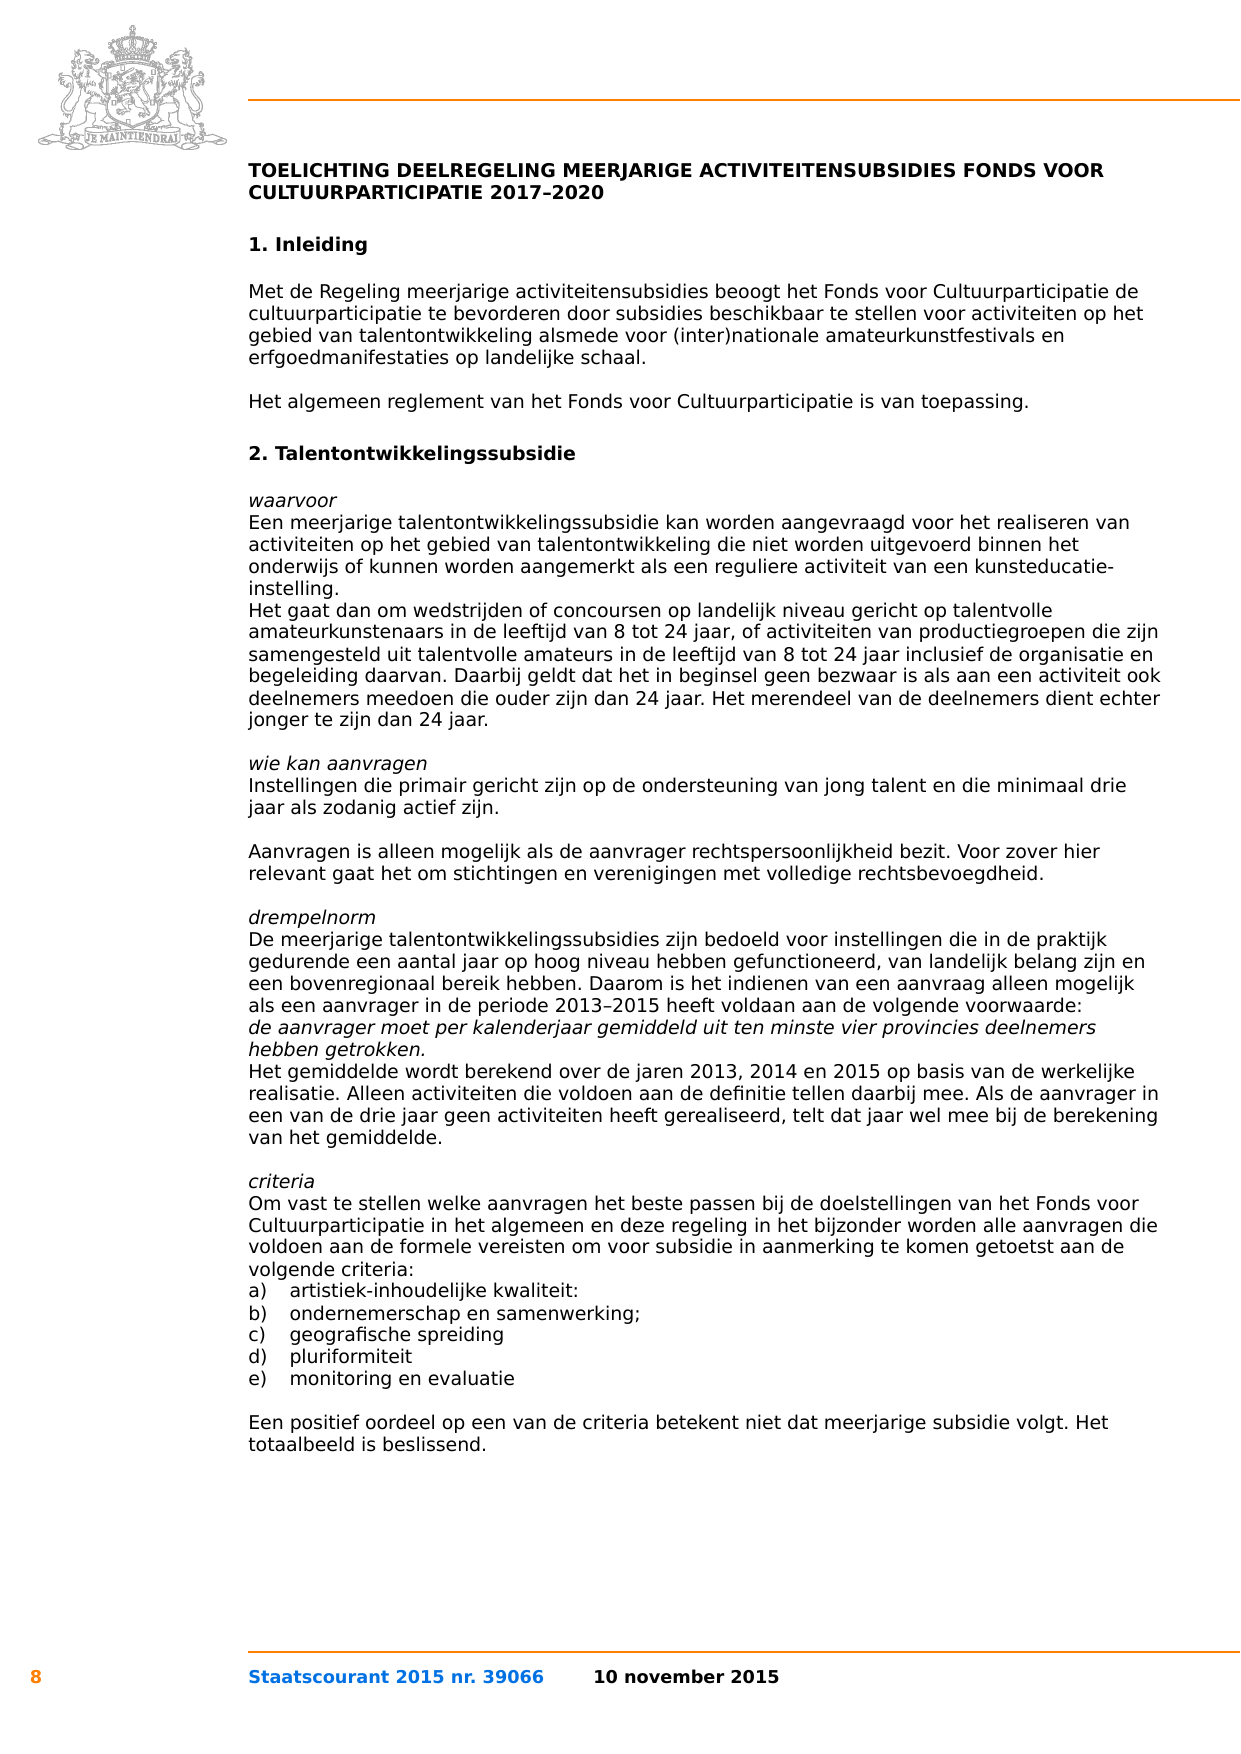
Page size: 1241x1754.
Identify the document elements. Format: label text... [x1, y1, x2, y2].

text a) artistiek-inhoudelijke kwaliteit: [248, 1280, 1163, 1302]
text Het algemeen reglement van het Fonds voor Cultuurparticipatie is van toepassing. [248, 391, 1163, 413]
text d) pluriformiteit [248, 1346, 1163, 1368]
text Aanvragen is alleen mogelijk als de aanvrager rechtspersoonlijkheid bezit. Voor zover hier relevant gaat het om stichtingen en verenigingen met volledige rechtsbevoegdheid. [248, 841, 1163, 885]
text Met de Regeling meerjarige activiteitensubsidies beoogt het Fonds voor Cultuurparticipatie de cultuurparticipatie te bevorderen door subsidies beschikbaar te stellen voor activiteiten op het gebied van talentontwikkeling alsmede voor (inter)nationale amateurkunstfestivals en erfgoedmanifestaties op landelijke schaal. [248, 281, 1163, 369]
subtitle 1. Inleiding [248, 234, 1163, 256]
text Om vast te stellen welke aanvragen het beste passen bij de doelstellingen van het Fonds voor Cultuurparticipatie in het algemeen en deze regeling in het bijzonder worden alle aanvragen die voldoen aan de formele vereisten om voor subsidie in aanmerking te komen getoetst aan de volgende criteria: [248, 1192, 1163, 1280]
subtitle 2. Talentontwikkelingssubsidie [248, 443, 1163, 464]
subtitle TOELICHTING DEELREGELING MEERJARIGE ACTIVITEITENSUBSIDIES FONDS VOOR CULTUURPARTICIPATIE 2017–2020 [248, 160, 1163, 204]
text Het gemiddelde wordt berekend over de jaren 2013, 2014 en 2015 op basis van de werkelijke realisatie. Alleen activiteiten die voldoen aan de definitie tellen daarbij mee. Als de aanvrager in een van de drie jaar geen activiteiten heeft gerealiseerd, telt dat jaar wel mee bij de berekening van het gemiddelde. [248, 1061, 1163, 1149]
text de aanvrager moet per kalenderjaar gemiddeld uit ten minste vier provincies deelnemers hebben getrokken. [248, 1017, 1163, 1061]
text e) monitoring en evaluatie [248, 1368, 1163, 1390]
text b) ondernemerschap en samenwerking; [248, 1302, 1163, 1324]
text De meerjarige talentontwikkelingssubsidies zijn bedoeld voor instellingen die in de praktijk gedurende een aantal jaar op hoog niveau hebben gefunctioneerd, van landelijk belang zijn en een bovenregionaal bereik hebben. Daarom is het indienen van een aanvraag alleen mogelijk als een aanvrager in de periode 2013–2015 heeft voldaan aan de volgende voorwaarde: [248, 929, 1163, 1017]
text c) geografische spreiding [248, 1324, 1163, 1346]
text wie kan aanvragen [248, 753, 1163, 775]
text criteria [248, 1171, 1163, 1192]
text drempelnorm [248, 907, 1163, 929]
text Instellingen die primair gericht zijn op de ondersteuning van jong talent en die minimaal drie jaar als zodanig actief zijn. [248, 775, 1163, 819]
text Een meerjarige talentontwikkelingssubsidie kan worden aangevraagd voor het realiseren van activiteiten op het gebied van talentontwikkeling die niet worden uitgevoerd binnen het onderwijs of kunnen worden aangemerkt als een reguliere activiteit van een kunsteducatie-instelling. [248, 512, 1163, 599]
text waarvoor [248, 489, 1163, 512]
text Een positief oordeel op een van de criteria betekent niet dat meerjarige subsidie volgt. Het totaalbeeld is beslissend. [248, 1412, 1163, 1456]
picture [38, 25, 227, 150]
text Het gaat dan om wedstrijden of concoursen op landelijk niveau gericht op talentvolle amateurkunstenaars in de leeftijd van 8 tot 24 jaar, of activiteiten van productiegroepen die zijn samengesteld uit talentvolle amateurs in de leeftijd van 8 tot 24 jaar inclusief de organisatie en begeleiding daarvan. Daarbij geldt dat het in beginsel geen bezwaar is als aan een activiteit ook deelnemers meedoen die ouder zijn dan 24 jaar. Het merendeel van de deelnemers dient echter jonger te zijn dan 24 jaar. [248, 599, 1163, 731]
